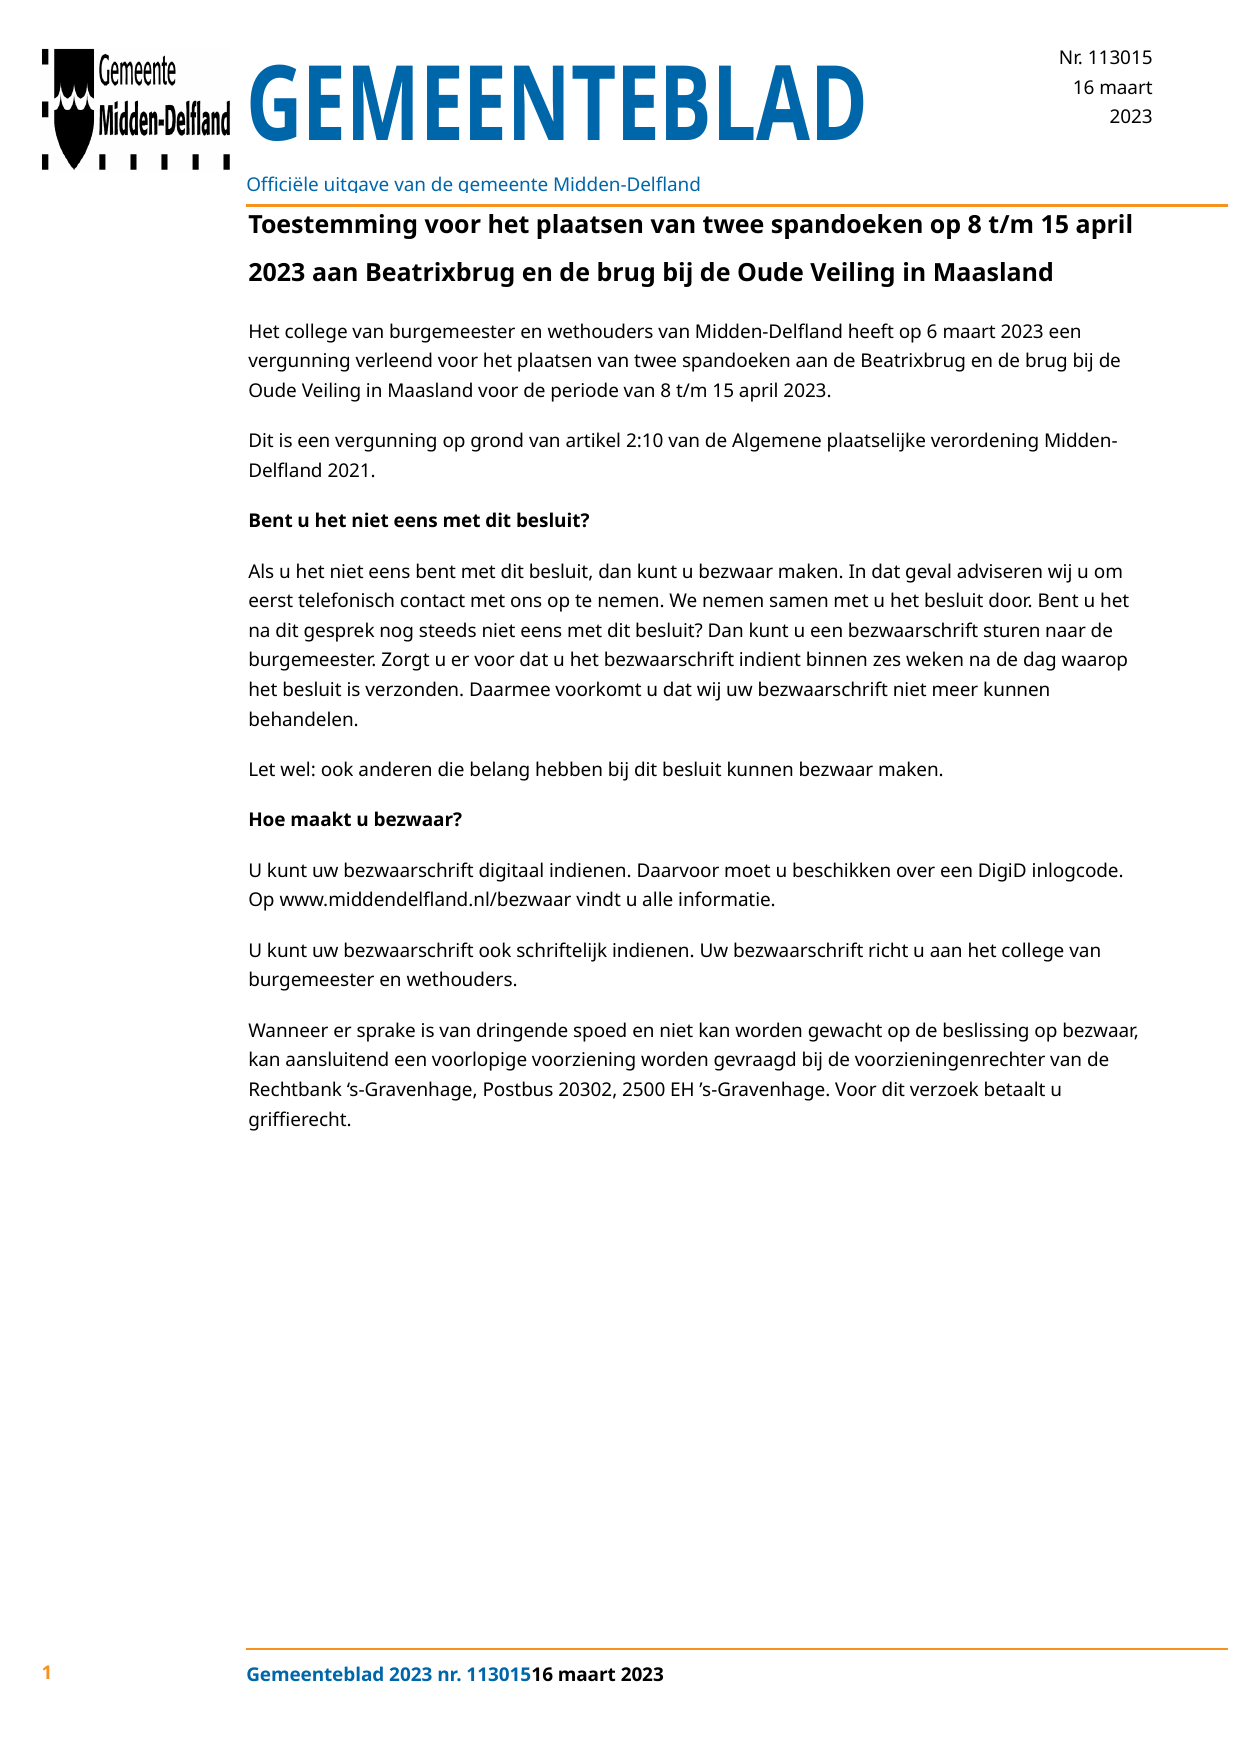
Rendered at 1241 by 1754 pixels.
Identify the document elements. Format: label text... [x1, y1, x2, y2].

text Wanneer er sprake is van dringende spoed en niet kan worden gewacht op de beslissing op bezwaar, kan aansluitend een voorlopige voorziening worden gevraagd bij de voorzieningenrechter van de Rechtbank ‘s-Gravenhage, Postbus 20302, 2500 EH ’s-Gravenhage. Voor dit verzoek betaalt u griffierecht. [248, 1017, 1152, 1132]
text Het college van burgemeester en wethouders van Midden-Delfland heeft op 6 maart 2023 een vergunning verleend voor het plaatsen van twee spandoeken aan de Beatrixbrug en de brug bij de Oude Veiling in Maasland voor de periode van 8 t/m 15 april 2023. [248, 318, 1152, 403]
text Bent u het niet eens met dit besluit? [248, 507, 1152, 533]
text Als u het niet eens bent met dit besluit, dan kunt u bezwaar maken. In dat geval adviseren wij u om eerst telefonisch contact met ons op te nemen. We nemen samen met u het besluit door. Bent u het na dit gesprek nog steeds niet eens met dit besluit? Dan kunt u een bezwaarschrift sturen naar de burgemeester. Zorgt u er voor dat u het bezwaarschrift indient binnen zes weken na de dag waarop het besluit is verzonden. Daarmee voorkomt u dat wij uw bezwaarschrift niet meer kunnen behandelen. [248, 558, 1152, 732]
text U kunt uw bezwaarschrift digitaal indienen. Daarvoor moet u beschikken over een DigiD inlogcode. Op www.middendelfland.nl/bezwaar vindt u alle informatie. [248, 857, 1152, 912]
picture [41, 47, 231, 172]
text Toestemming voor het plaatsen van twee spandoeken op 8 t/m 15 april 2023 aan Beatrixbrug en de brug bij de Oude Veiling in Maasland [248, 207, 1152, 288]
text U kunt uw bezwaarschrift ook schriftelijk indienen. Uw bezwaarschrift richt u aan het college van burgemeester en wethouders. [248, 937, 1152, 992]
text Let wel: ook anderen die belang hebben bij dit besluit kunnen bezwaar maken. [248, 756, 1152, 782]
text Dit is een vergunning op grond van artikel 2:10 van de Algemene plaatselijke verordening Midden-Delfland 2021. [248, 427, 1152, 483]
text Hoe maakt u bezwaar? [248, 807, 1152, 832]
